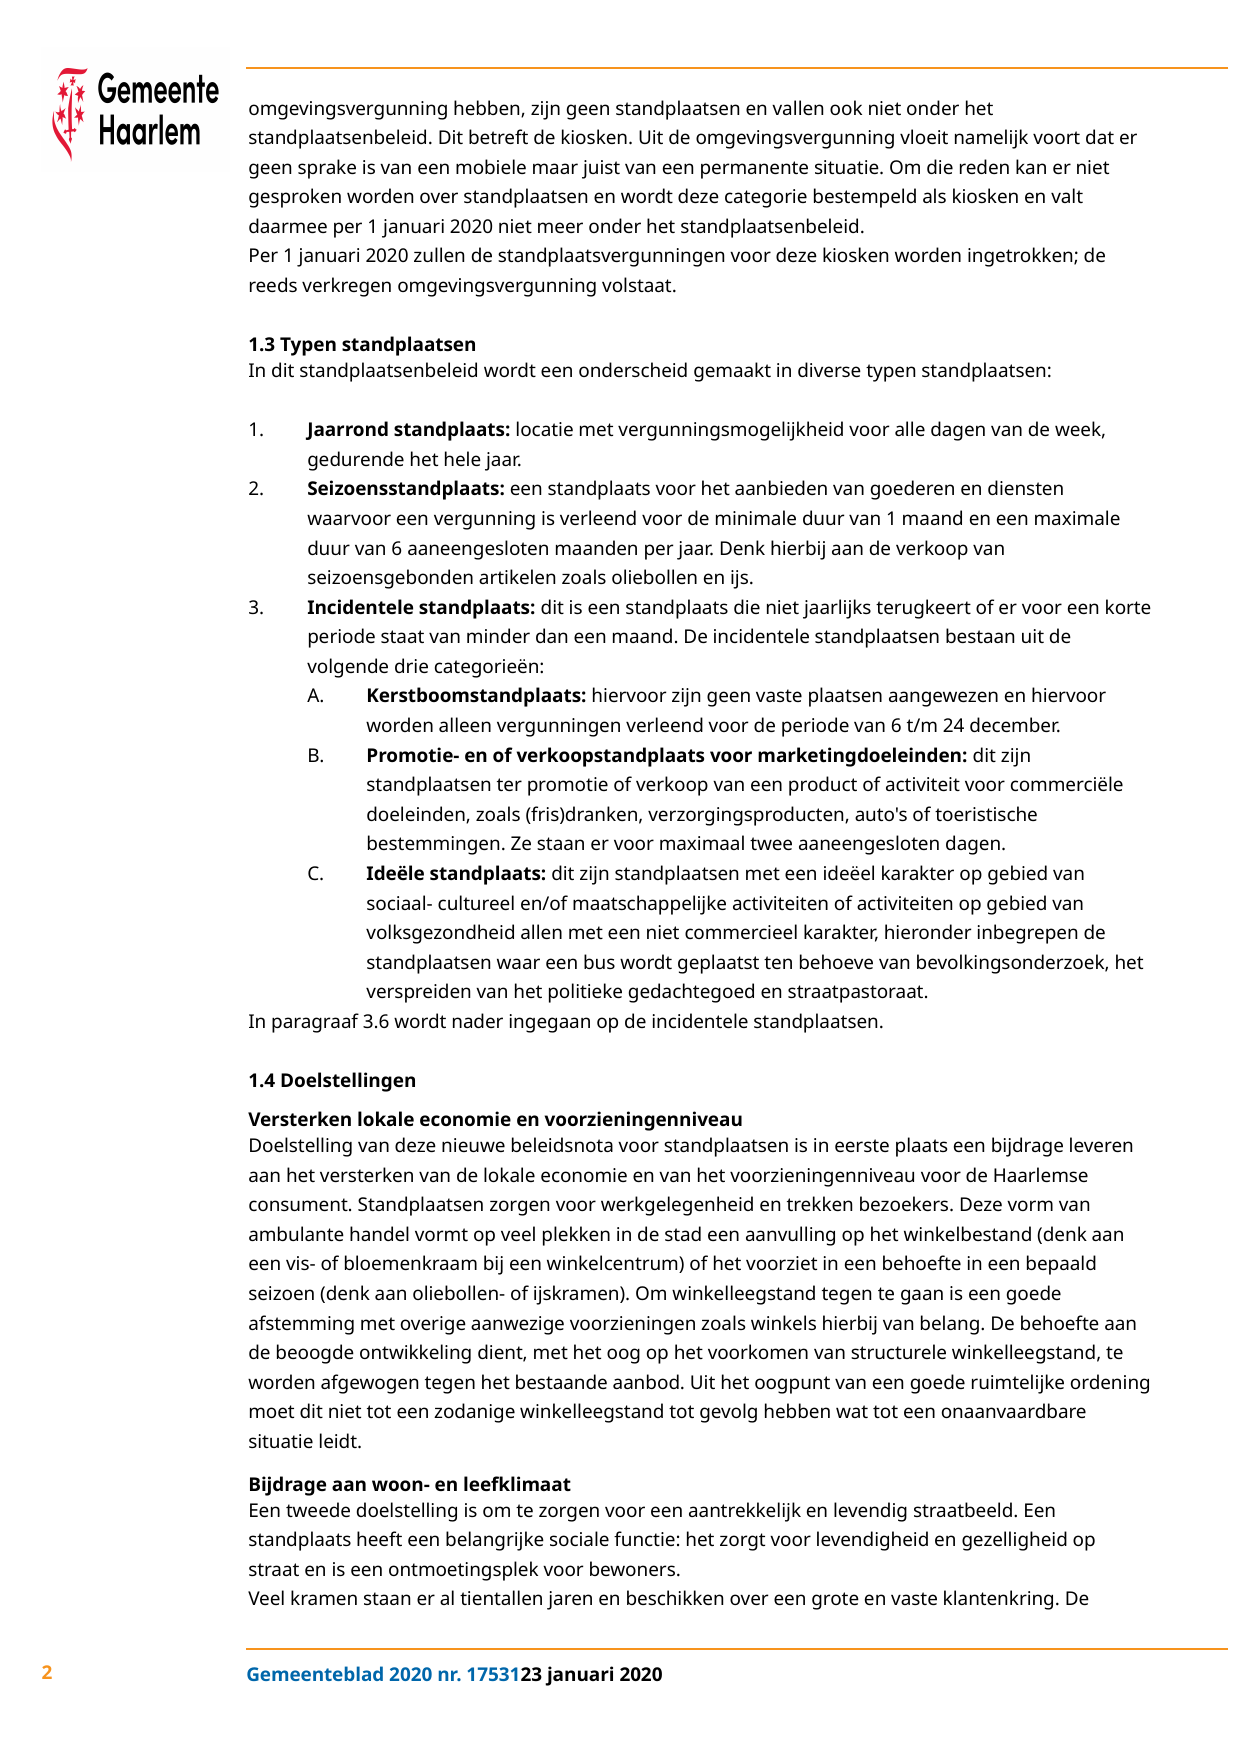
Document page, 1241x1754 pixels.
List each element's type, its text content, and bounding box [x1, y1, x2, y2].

text In dit standplaatsenbeleid wordt een onderscheid gemaakt in diverse typen standplaatsen: [248, 357, 1152, 383]
list Promotie- en of verkoopstandplaats voor marketingdoeleinden: dit zijn standplaatsen ter promotie of verkoop van een product of activiteit voor commerciële doeleinden, zoals (fris)dranken, verzorgingsproducten, auto's of toeristische bestemmingen. Ze staan er voor maximaal twee aaneengesloten dagen. [307, 742, 1152, 856]
text Bijdrage aan woon- en leefklimaat [248, 1471, 1152, 1497]
picture [41, 47, 231, 172]
list Seizoensstandplaats: een standplaats voor het aanbieden van goederen en diensten waarvoor een vergunning is verleend voor de minimale duur van 1 maand en een maximale duur van 6 aaneengesloten maanden per jaar. Denk hierbij aan de verkoop van seizoensgebonden artikelen zoals oliebollen en ijs. [248, 476, 1152, 590]
text 1.3 Typen standplaatsen [248, 331, 1152, 357]
list Jaarrond standplaats: locatie met vergunningsmogelijkheid voor alle dagen van de week, gedurende het hele jaar. [248, 416, 1152, 472]
list Incidentele standplaats: dit is een standplaats die niet jaarlijks terugkeert of er voor een korte periode staat van minder dan een maand. De incidentele standplaatsen bestaan uit de volgende drie categorieën: [248, 594, 1152, 679]
text In paragraaf 3.6 wordt nader ingegaan op de incidentele standplaatsen. [248, 1008, 1152, 1034]
list Ideële standplaats: dit zijn standplaatsen met een ideëel karakter op gebied van sociaal- cultureel en/of maatschappelijke activiteiten of activiteiten op gebied van volksgezondheid allen met een niet commercieel karakter, hieronder inbegrepen de standplaatsen waar een bus wordt geplaatst ten behoeve van bevolkingsonderzoek, het verspreiden van het politieke gedachtegoed en straatpastoraat. [307, 860, 1152, 1004]
text Veel kramen staan er al tientallen jaren en beschikken over een grote en vaste klantenkring. De [248, 1586, 1152, 1611]
list Kerstboomstandplaats: hiervoor zijn geen vaste plaatsen aangewezen en hiervoor worden alleen vergunningen verleend voor de periode van 6 t/m 24 december. [307, 683, 1152, 738]
text omgevingsvergunning hebben, zijn geen standplaatsen en vallen ook niet onder het standplaatsenbeleid. Dit betreft de kiosken. Uit de omgevingsvergunning vloeit namelijk voort dat er geen sprake is van een mobiele maar juist van een permanente situatie. Om die reden kan er niet gesproken worden over standplaatsen en wordt deze categorie bestempeld als kiosken en valt daarmee per 1 januari 2020 niet meer onder het standplaatsenbeleid. [248, 95, 1152, 239]
text 1.4 Doelstellingen [248, 1067, 1152, 1093]
text Een tweede doelstelling is om te zorgen voor een aantrekkelijk en levendig straatbeeld. Een standplaats heeft een belangrijke sociale functie: het zorgt voor levendigheid en gezelligheid op straat en is een ontmoetingsplek voor bewoners. [248, 1497, 1152, 1582]
text Versterken lokale economie en voorzieningenniveau [248, 1106, 1152, 1132]
text Doelstelling van deze nieuwe beleidsnota voor standplaatsen is in eerste plaats een bijdrage leveren aan het versterken van de lokale economie en van het voorzieningenniveau voor de Haarlemse consument. Standplaatsen zorgen voor werkgelegenheid en trekken bezoekers. Deze vorm van ambulante handel vormt op veel plekken in de stad een aanvulling op het winkelbestand (denk aan een vis- of bloemenkraam bij een winkelcentrum) of het voorziet in een behoefte in een bepaald seizoen (denk aan oliebollen- of ijskramen). Om winkelleegstand tegen te gaan is een goede afstemming met overige aanwezige voorzieningen zoals winkels hierbij van belang. De behoefte aan de beoogde ontwikkeling dient, met het oog op het voorkomen van structurele winkelleegstand, te worden afgewogen tegen het bestaande aanbod. Uit het oogpunt van een goede ruimtelijke ordening moet dit niet tot een zodanige winkelleegstand tot gevolg hebben wat tot een onaanvaardbare situatie leidt. [248, 1132, 1152, 1454]
text Per 1 januari 2020 zullen de standplaatsvergunningen voor deze kiosken worden ingetrokken; de reeds verkregen omgevingsvergunning volstaat. [248, 243, 1152, 298]
